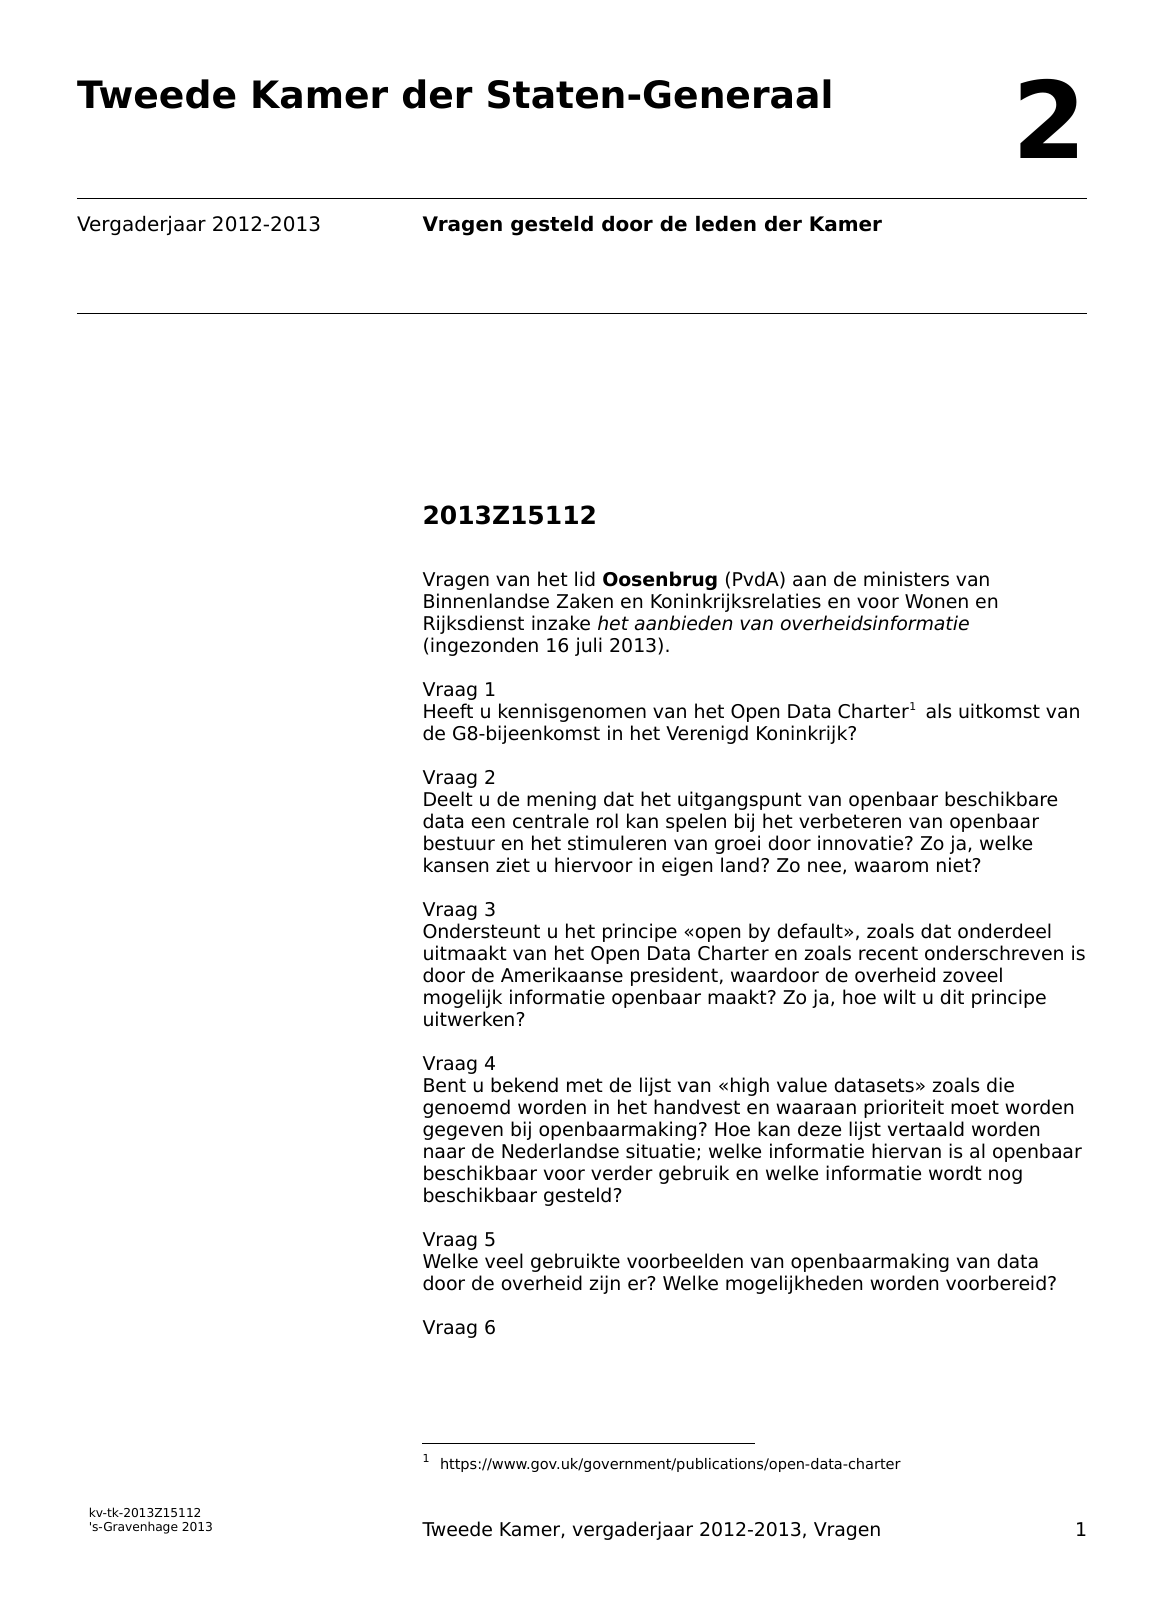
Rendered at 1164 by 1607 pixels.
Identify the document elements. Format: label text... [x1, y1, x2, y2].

text kv-tk-2013Z15112 [88, 1506, 323, 1520]
text Bent u bekend met de lijst van «high value datasets» zoals die genoemd worden in het handvest en waaraan prioriteit moet worden gegeven bij openbaarmaking? Hoe kan deze lijst vertaald worden naar de Nederlandse situatie; welke informatie hiervan is al openbaar beschikbaar voor verder gebruik en welke informatie wordt nog beschikbaar gesteld? [422, 1075, 1087, 1207]
table_header 2 [886, 59, 1087, 198]
text Ondersteunt u het principe «open by default», zoals dat onderdeel uitmaakt van het Open Data Charter en zoals recent onderschreven is door de Amerikaanse president, waardoor de overheid zoveel mogelijk informatie openbaar maakt? Zo ja, hoe wilt u dit principe uitwerken? [422, 921, 1087, 1031]
text Vraag 2 [422, 767, 1087, 789]
text Vragen van het lid Oosenbrug (PvdA) aan de ministers van Binnenlandse Zaken en Koninkrijksrelaties en voor Wonen en Rijksdienst inzake het aanbieden van overheidsinformatie (ingezonden 16 juli 2013). [422, 569, 1087, 657]
table_header Tweede Kamer der Staten-Generaal [77, 59, 886, 198]
table_cell Vragen gesteld door de leden der Kamer [422, 199, 1087, 313]
text Heeft u kennisgenomen van het Open Data Charter als uitkomst van de G8-bijeenkomst in het Verenigd Koninkrijk? [422, 701, 1087, 745]
text Vraag 3 [422, 899, 1087, 921]
text Deelt u de mening dat het uitgangspunt van openbaar beschikbare data een centrale rol kan spelen bij het verbeteren van openbaar bestuur en het stimuleren van groei door innovatie? Zo ja, welke kansen ziet u hiervoor in eigen land? Zo nee, waarom niet? [422, 789, 1087, 877]
text Vraag 1 [422, 679, 1087, 701]
text 's-Gravenhage 2013 [88, 1520, 323, 1534]
table_cell Vergaderjaar 2012-2013 [77, 199, 422, 313]
text Welke veel gebruikte voorbeelden van openbaarmaking van data door de overheid zijn er? Welke mogelijkheden worden voorbereid? [422, 1251, 1087, 1295]
text Vraag 5 [422, 1229, 1087, 1251]
text https://www.gov.uk/government/publications/open-data-charter [422, 1452, 1087, 1474]
text Vraag 4 [422, 1053, 1087, 1075]
text 2013Z15112 [422, 501, 1087, 531]
text Vraag 6 [422, 1317, 1087, 1339]
